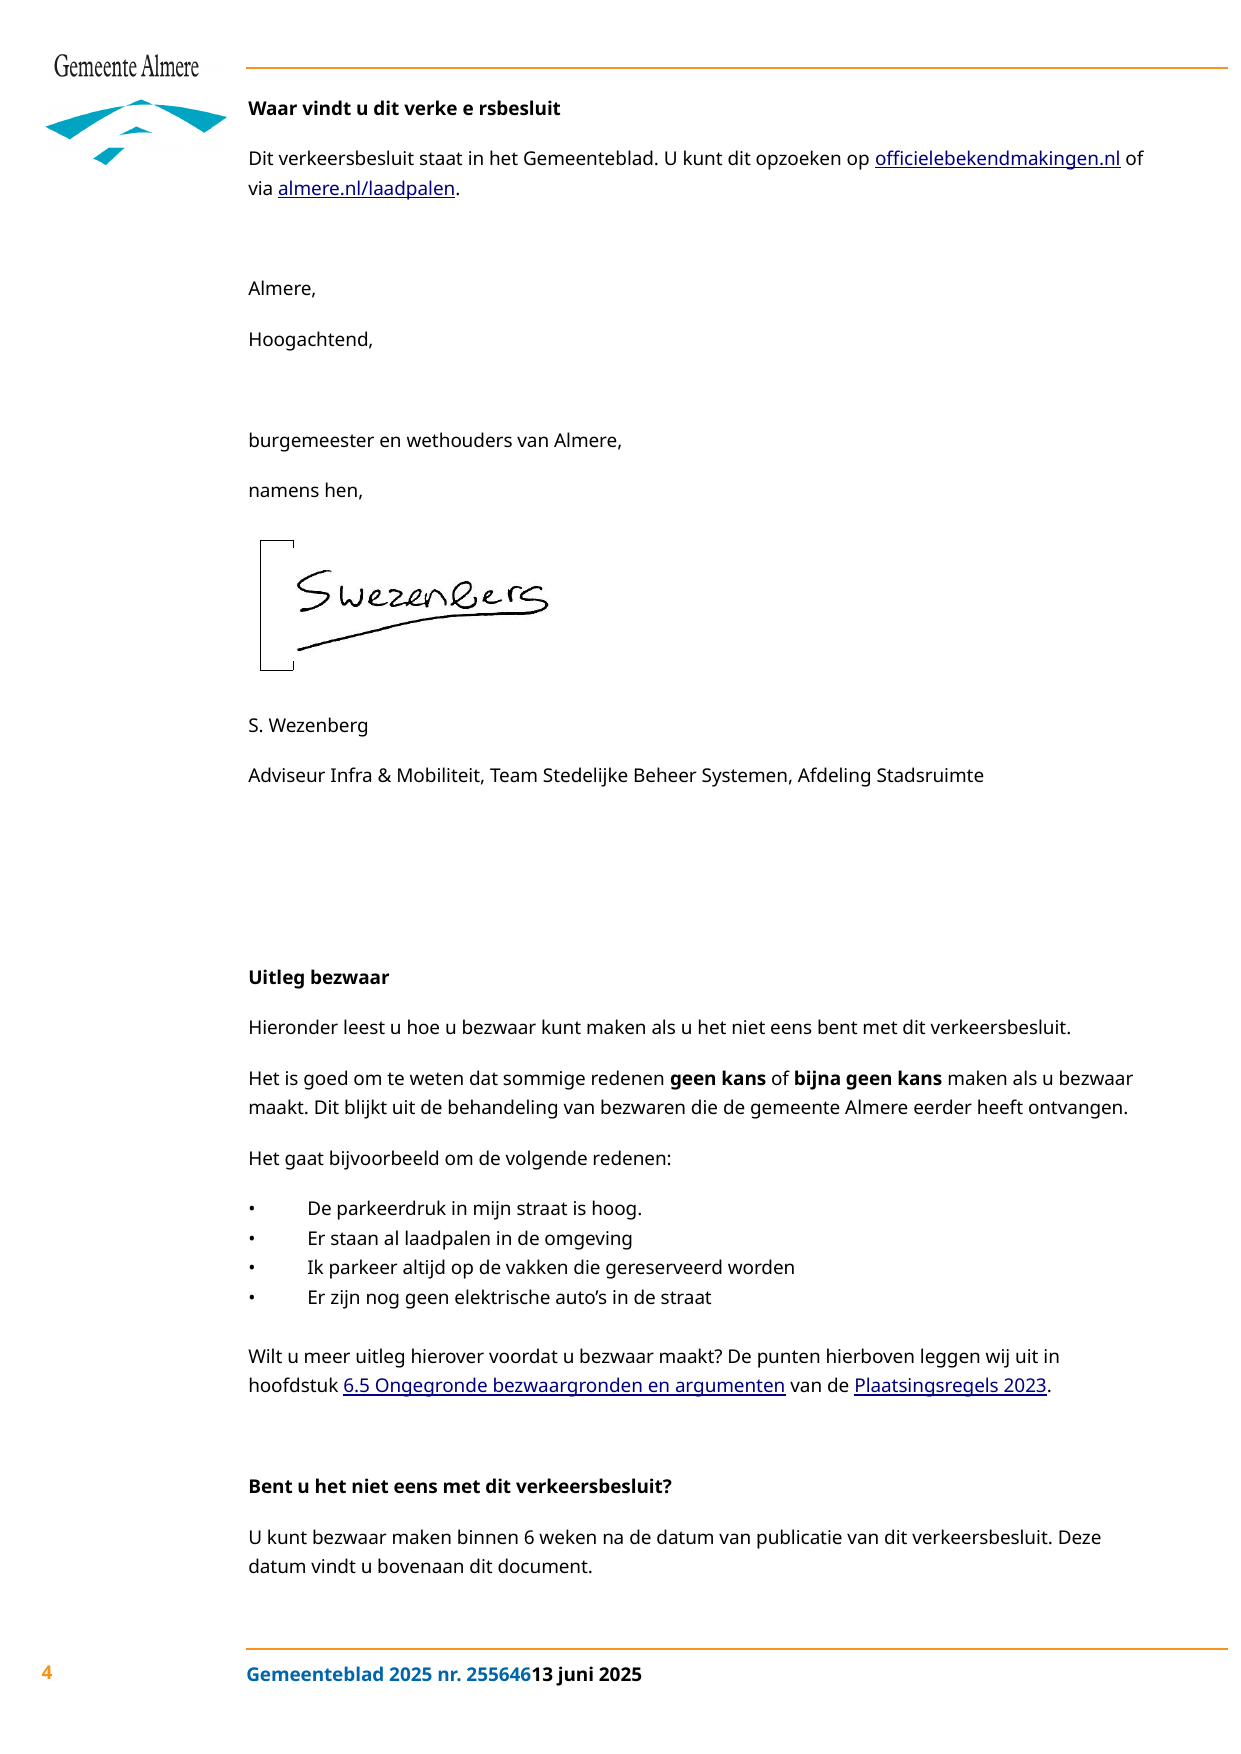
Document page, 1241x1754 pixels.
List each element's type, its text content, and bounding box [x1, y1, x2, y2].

text Wilt u meer uitleg hierover voordat u bezwaar maakt? De punten hierboven leggen wij uit in hoofdstuk 6.5 Ongegronde bezwaargronden en argumenten van de Plaatsingsregels 2023. [248, 1343, 1152, 1398]
text burgemeester en wethouders van Almere, [248, 427, 1152, 453]
text Dit verkeersbesluit staat in het Gemeenteblad. U kunt dit opzoeken op officielebekendmakingen.nl of via almere.nl/laadpalen. [248, 145, 1152, 201]
text U kunt bezwaar maken binnen 6 weken na de datum van publicatie van dit verkeersbesluit. Deze datum vindt u bovenaan dit document. [248, 1524, 1152, 1579]
list De parkeerdruk in mijn straat is hoog. [248, 1195, 1152, 1221]
text Hoogachtend, [248, 326, 1152, 352]
text Het is goed om te weten dat sommige redenen geen kans of bijna geen kans maken als u bezwaar maakt. Dit blijkt uit de behandeling van bezwaren die de gemeente Almere eerder heeft ontvangen. [248, 1065, 1152, 1120]
text S. Wezenberg [248, 712, 1152, 738]
picture [41, 47, 231, 172]
text Het gaat bijvoorbeeld om de volgende redenen: [248, 1145, 1152, 1171]
text Uitleg bezwaar [248, 964, 1152, 990]
list Ik parkeer altijd op de vakken die gereserveerd worden [248, 1254, 1152, 1280]
text Hieronder leest u hoe u bezwaar kunt maken als u het niet eens bent met dit verkeersbesluit. [248, 1014, 1152, 1040]
text Adviseur Infra & Mobiliteit, Team Stedelijke Beheer Systemen, Afdeling Stadsruimte [248, 762, 1152, 788]
text Almere, [248, 276, 1152, 301]
list Er zijn nog geen elektrische auto’s in de straat [248, 1284, 1152, 1310]
text Bent u het niet eens met dit verkeersbesluit? [248, 1473, 1152, 1499]
list Er staan al laadpalen in de omgeving [248, 1225, 1152, 1251]
text Waar vindt u dit verke e rsbesluit [248, 95, 1152, 121]
picture [268, 548, 576, 661]
text namens hen, [248, 477, 1152, 503]
